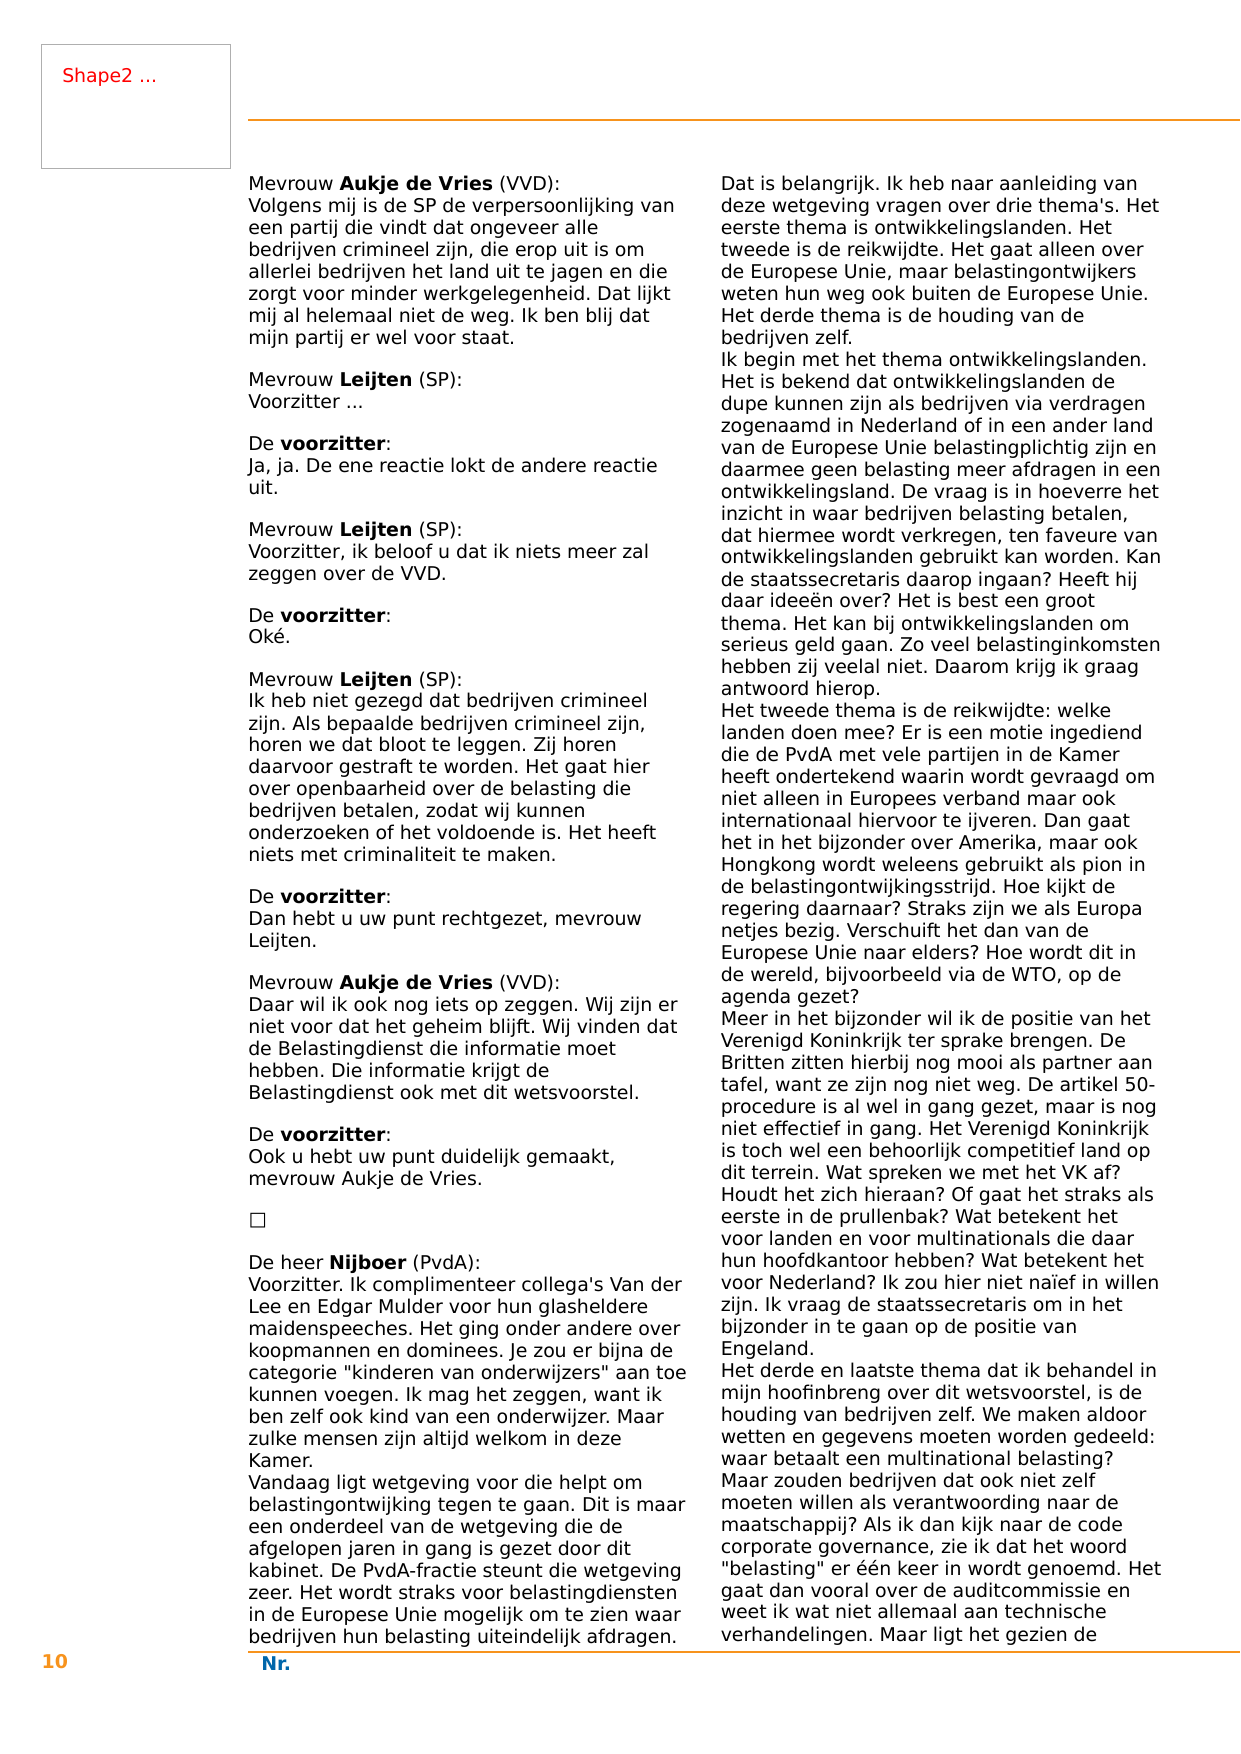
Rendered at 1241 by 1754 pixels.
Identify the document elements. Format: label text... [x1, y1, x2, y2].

text Voorzitter. Ik complimenteer collega's Van der Lee en Edgar Mulder voor hun glasheldere maidenspeeches. Het ging onder andere over koopmannen en dominees. Je zou er bijna de categorie "kinderen van onderwijzers" aan toe kunnen voegen. Ik mag het zeggen, want ik ben zelf ook kind van een onderwijzer. Maar zulke mensen zijn altijd welkom in deze Kamer. [248, 1274, 691, 1472]
text De voorzitter: [248, 604, 691, 626]
text Ik heb niet gezegd dat bedrijven crimineel zijn. Als bepaalde bedrijven crimineel zijn, horen we dat bloot te leggen. Zij horen daarvoor gestraft te worden. Het gaat hier over openbaarheid over de belasting die bedrijven betalen, zodat wij kunnen onderzoeken of het voldoende is. Het heeft niets met criminaliteit te maken. [248, 690, 691, 866]
text Het derde en laatste thema dat ik behandel in mijn hoofinbreng over dit wetsvoorstel, is de houding van bedrijven zelf. We maken aldoor wetten en gegevens moeten worden gedeeld: waar betaalt een multinational belasting? Maar zouden bedrijven dat ook niet zelf moeten willen als verantwoording naar de maatschappij? Als ik dan kijk naar de code corporate governance, zie ik dat het woord "belasting" er één keer in wordt genoemd. Het gaat dan vooral over de auditcommissie en weet ik wat niet allemaal aan technische verhandelingen. Maar ligt het gezien de [721, 1360, 1163, 1645]
text Ja, ja. De ene reactie lokt de andere reactie uit. [248, 454, 691, 498]
text Daar wil ik ook nog iets op zeggen. Wij zijn er niet voor dat het geheim blijft. Wij vinden dat de Belastingdienst die informatie moet hebben. Die informatie krijgt de Belastingdienst ook met dit wetsvoorstel. [248, 994, 691, 1104]
text Voorzitter, ik beloof u dat ik niets meer zal zeggen over de VVD. [248, 541, 691, 584]
text Ook u hebt uw punt duidelijk gemaakt, mevrouw Aukje de Vries. [248, 1146, 691, 1190]
text Het tweede thema is de reikwijdte: welke landen doen mee? Er is een motie ingediend die de PvdA met vele partijen in de Kamer heeft ondertekend waarin wordt gevraagd om niet alleen in Europees verband maar ook internationaal hiervoor te ijveren. Dan gaat het in het bijzonder over Amerika, maar ook Hongkong wordt weleens gebruikt als pion in de belastingontwijkingsstrijd. Hoe kijkt de regering daarnaar? Straks zijn we als Europa netjes bezig. Verschuift het dan van de Europese Unie naar elders? Hoe wordt dit in de wereld, bijvoorbeeld via de WTO, op de agenda gezet? [721, 700, 1163, 1008]
text Mevrouw Leijten (SP): [248, 668, 691, 690]
text Voorzitter ... [248, 391, 691, 413]
text Mevrouw Leijten (SP): [248, 518, 691, 541]
text De heer Nijboer (PvdA): [248, 1252, 691, 1274]
text De voorzitter: [248, 1124, 691, 1146]
text Meer in het bijzonder wil ik de positie van het Verenigd Koninkrijk ter sprake brengen. De Britten zitten hierbij nog mooi als partner aan tafel, want ze zijn nog niet weg. De artikel 50-procedure is al wel in gang gezet, maar is nog niet effectief in gang. Het Verenigd Koninkrijk is toch wel een behoorlijk competitief land op dit terrein. Wat spreken we met het VK af? Houdt het zich hieraan? Of gaat het straks als eerste in de prullenbak? Wat betekent het voor landen en voor multinationals die daar hun hoofdkantoor hebben? Wat betekent het voor Nederland? Ik zou hier niet naïef in willen zijn. Ik vraag de staatssecretaris om in het bijzonder in te gaan op de positie van Engeland. [721, 1008, 1163, 1360]
text Vandaag ligt wetgeving voor die helpt om belastingontwijking tegen te gaan. Dit is maar een onderdeel van de wetgeving die de afgelopen jaren in gang is gezet door dit kabinet. De PvdA-fractie steunt die wetgeving zeer. Het wordt straks voor belastingdiensten in de Europese Unie mogelijk om te zien waar bedrijven hun belasting uiteindelijk afdragen. [248, 1472, 691, 1648]
text Ik begin met het thema ontwikkelingslanden. Het is bekend dat ontwikkelingslanden de dupe kunnen zijn als bedrijven via verdragen zogenaamd in Nederland of in een ander land van de Europese Unie belastingplichtig zijn en daarmee geen belasting meer afdragen in een ontwikkelingsland. De vraag is in hoeverre het inzicht in waar bedrijven belasting betalen, dat hiermee wordt verkregen, ten faveure van ontwikkelingslanden gebruikt kan worden. Kan de staatssecretaris daarop ingaan? Heeft hij daar ideeën over? Het is best een groot thema. Het kan bij ontwikkelingslanden om serieus geld gaan. Zo veel belastinginkomsten hebben zij veelal niet. Daarom krijg ik graag antwoord hierop. [721, 349, 1163, 700]
text Volgens mij is de SP de verpersoonlijking van een partij die vindt dat ongeveer alle bedrijven crimineel zijn, die erop uit is om allerlei bedrijven het land uit te jagen en die zorgt voor minder werkgelegenheid. Dat lijkt mij al helemaal niet de weg. Ik ben blij dat mijn partij er wel voor staat. [248, 195, 691, 349]
text Dan hebt u uw punt rechtgezet, mevrouw Leijten. [248, 908, 691, 952]
text De voorzitter: [248, 886, 691, 908]
text Dat is belangrijk. Ik heb naar aanleiding van deze wetgeving vragen over drie thema's. Het eerste thema is ontwikkelingslanden. Het tweede is de reikwijdte. Het gaat alleen over de Europese Unie, maar belastingontwijkers weten hun weg ook buiten de Europese Unie. Het derde thema is de houding van de bedrijven zelf. [721, 173, 1163, 349]
text De voorzitter: [248, 433, 691, 454]
text Oké. [248, 626, 691, 648]
text Mevrouw Aukje de Vries (VVD): [248, 173, 691, 195]
text ⬜ [248, 1210, 691, 1232]
text Mevrouw Aukje de Vries (VVD): [248, 972, 691, 994]
text Mevrouw Leijten (SP): [248, 369, 691, 391]
